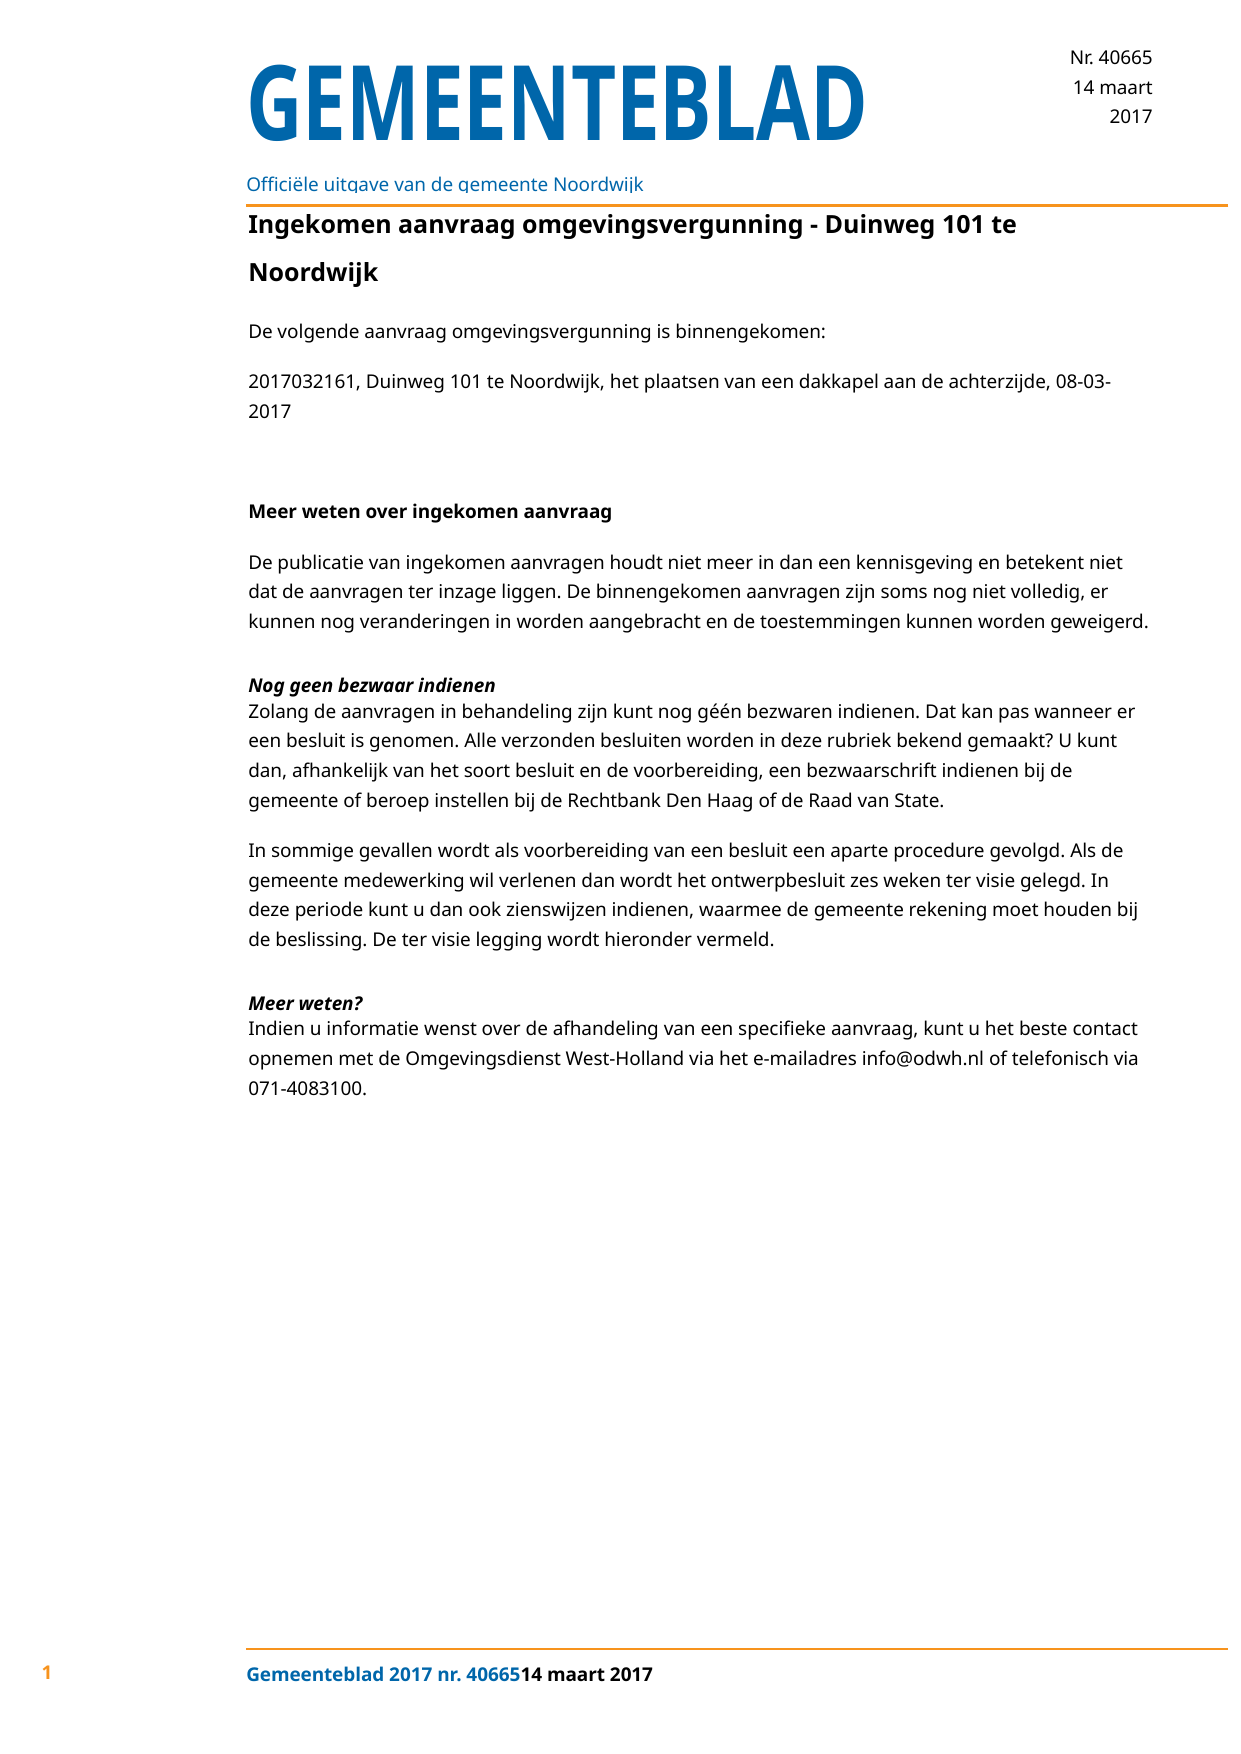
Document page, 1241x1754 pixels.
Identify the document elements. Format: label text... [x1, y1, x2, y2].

text De publicatie van ingekomen aanvragen houdt niet meer in dan een kennisgeving en betekent niet dat de aanvragen ter inzage liggen. De binnengekomen aanvragen zijn soms nog niet volledig, er kunnen nog veranderingen in worden aangebracht en de toestemmingen kunnen worden geweigerd. [248, 549, 1152, 634]
text Indien u informatie wenst over de afhandeling van een specifieke aanvraag, kunt u het beste contact opnemen met de Omgevingsdienst West-Holland via het e-mailadres info@odwh.nl of telefonisch via 071-4083100. [248, 1016, 1152, 1101]
text De volgende aanvraag omgevingsvergunning is binnengekomen: [248, 318, 1152, 344]
picture [41, 47, 231, 172]
text Meer weten? [248, 990, 1152, 1016]
text Nog geen bezwaar indienen [248, 672, 1152, 698]
text Meer weten over ingekomen aanvraag [248, 499, 1152, 524]
text Zolang de aanvragen in behandeling zijn kunt nog géén bezwaren indienen. Dat kan pas wanneer er een besluit is genomen. Alle verzonden besluiten worden in deze rubriek bekend gemaakt? U kunt dan, afhankelijk van het soort besluit en de voorbereiding, een bezwaarschrift indienen bij de gemeente of beroep instellen bij de Rechtbank Den Haag of de Raad van State. [248, 698, 1152, 812]
text 2017032161, Duinweg 101 te Noordwijk, het plaatsen van een dakkapel aan de achterzijde, 08-03-2017 [248, 368, 1152, 424]
text In sommige gevallen wordt als voorbereiding van een besluit een aparte procedure gevolgd. Als de gemeente medewerking wil verlenen dan wordt het ontwerpbesluit zes weken ter visie gelegd. In deze periode kunt u dan ook zienswijzen indienen, waarmee de gemeente rekening moet houden bij de beslissing. De ter visie legging wordt hieronder vermeld. [248, 837, 1152, 952]
text Ingekomen aanvraag omgevingsvergunning - Duinweg 101 te Noordwijk [248, 207, 1152, 288]
